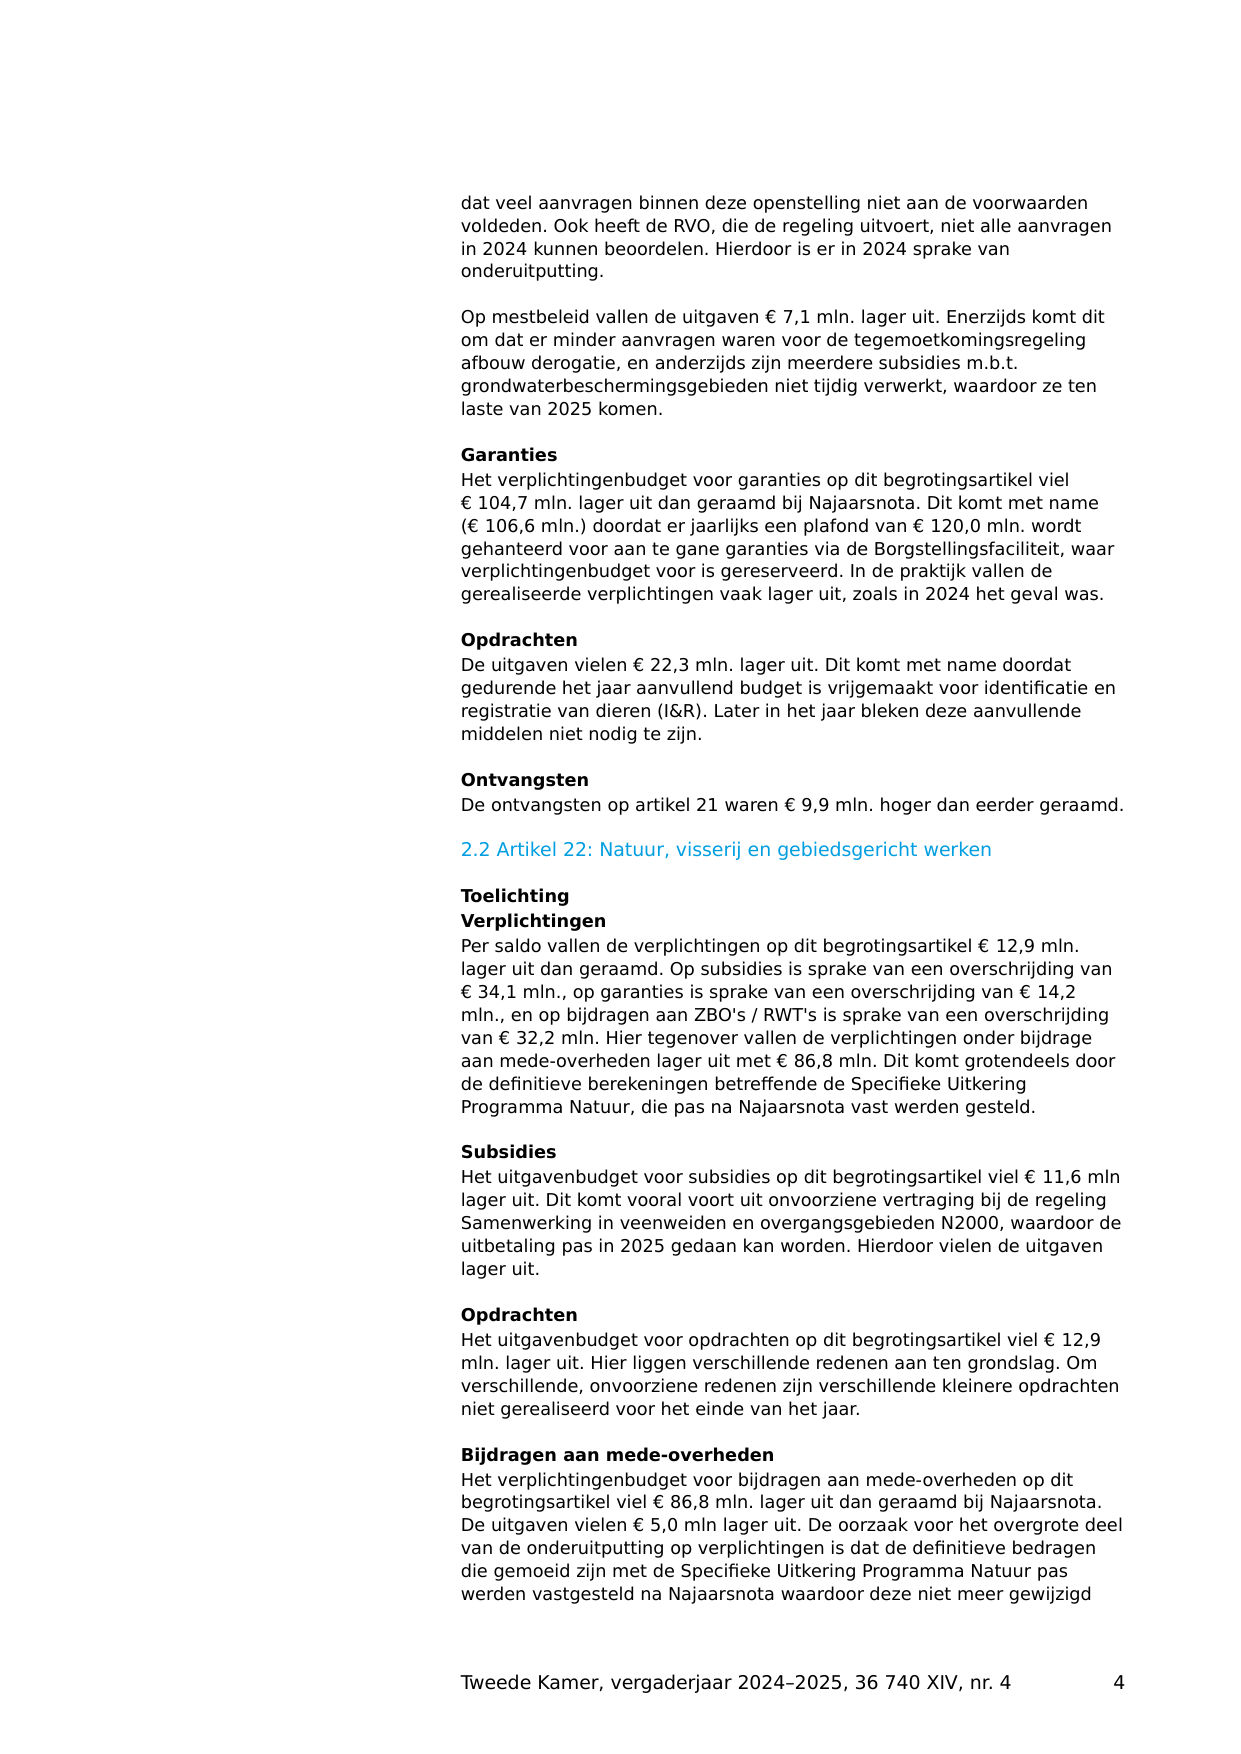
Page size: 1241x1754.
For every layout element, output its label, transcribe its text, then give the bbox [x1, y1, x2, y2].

text Opdrachten [461, 1303, 1125, 1326]
text Het verplichtingenbudget voor garanties op dit begrotingsartikel viel € 104,7 mln. lager uit dan geraamd bij Najaarsnota. Dit komt met name (€ 106,6 mln.) doordat er jaarlijks een plafond van € 120,0 mln. wordt gehanteerd voor aan te gane garanties via de Borgstellingsfaciliteit, waar verplichtingenbudget voor is gereserveerd. In de praktijk vallen de gerealiseerde verplichtingen vaak lager uit, zoals in 2024 het geval was. [461, 468, 1125, 605]
text dat veel aanvragen binnen deze openstelling niet aan de voorwaarden voldeden. Ook heeft de RVO, die de regeling uitvoert, niet alle aanvragen in 2024 kunnen beoordelen. Hierdoor is er in 2024 sprake van onderuitputting. [461, 191, 1125, 282]
text Per saldo vallen de verplichtingen op dit begrotingsartikel € 12,9 mln. lager uit dan geraamd. Op subsidies is sprake van een overschrijding van € 34,1 mln., op garanties is sprake van een overschrijding van € 14,2 mln., en op bijdragen aan ZBO's / RWT's is sprake van een overschrijding van € 32,2 mln. Hier tegenover vallen de verplichtingen onder bijdrage aan mede-overheden lager uit met € 86,8 mln. Dit komt grotendeels door de definitieve berekeningen betreffende de Specifieke Uitkering Programma Natuur, die pas na Najaarsnota vast werden gesteld. [461, 934, 1125, 1118]
text Verplichtingen [461, 909, 1125, 932]
text De ontvangsten op artikel 21 waren € 9,9 mln. hoger dan eerder geraamd. [461, 793, 1125, 816]
text Het uitgavenbudget voor opdrachten op dit begrotingsartikel viel € 12,9 mln. lager uit. Hier liggen verschillende redenen aan ten grondslag. Om verschillende, onvoorziene redenen zijn verschillende kleinere opdrachten niet gerealiseerd voor het einde van het jaar. [461, 1328, 1125, 1420]
text Het verplichtingenbudget voor bijdragen aan mede-overheden op dit begrotingsartikel viel € 86,8 mln. lager uit dan geraamd bij Najaarsnota. De uitgaven vielen € 5,0 mln lager uit. De oorzaak voor het overgrote deel van de onderuitputting op verplichtingen is dat de definitieve bedragen die gemoeid zijn met de Specifieke Uitkering Programma Natuur pas werden vastgesteld na Najaarsnota waardoor deze niet meer gewijzigd [461, 1468, 1125, 1605]
text Subsidies [461, 1141, 1125, 1163]
text De uitgaven vielen € 22,3 mln. lager uit. Dit komt met name doordat gedurende het jaar aanvullend budget is vrijgemaakt voor identificatie en registratie van dieren (I&R). Later in het jaar bleken deze aanvullende middelen niet nodig te zijn. [461, 653, 1125, 745]
text Garanties [461, 443, 1125, 466]
text Bijdragen aan mede-overheden [461, 1443, 1125, 1466]
text Het uitgavenbudget voor subsidies op dit begrotingsartikel viel € 11,6 mln lager uit. Dit komt vooral voort uit onvoorziene vertraging bij de regeling Samenwerking in veenweiden en overgangsgebieden N2000, waardoor de uitbetaling pas in 2025 gedaan kan worden. Hierdoor vielen de uitgaven lager uit. [461, 1166, 1125, 1280]
text Opdrachten [461, 628, 1125, 651]
text Ontvangsten [461, 768, 1125, 791]
title 2.2 Artikel 22: Natuur, visserij en gebiedsgericht werken [461, 839, 1125, 861]
text Op mestbeleid vallen de uitgaven € 7,1 mln. lager uit. Enerzijds komt dit om dat er minder aanvragen waren voor de tegemoetkomingsregeling afbouw derogatie, en anderzijds zijn meerdere subsidies m.b.t. grondwaterbeschermingsgebieden niet tijdig verwerkt, waardoor ze ten laste van 2025 komen. [461, 305, 1125, 420]
text Toelichting [461, 884, 1125, 907]
